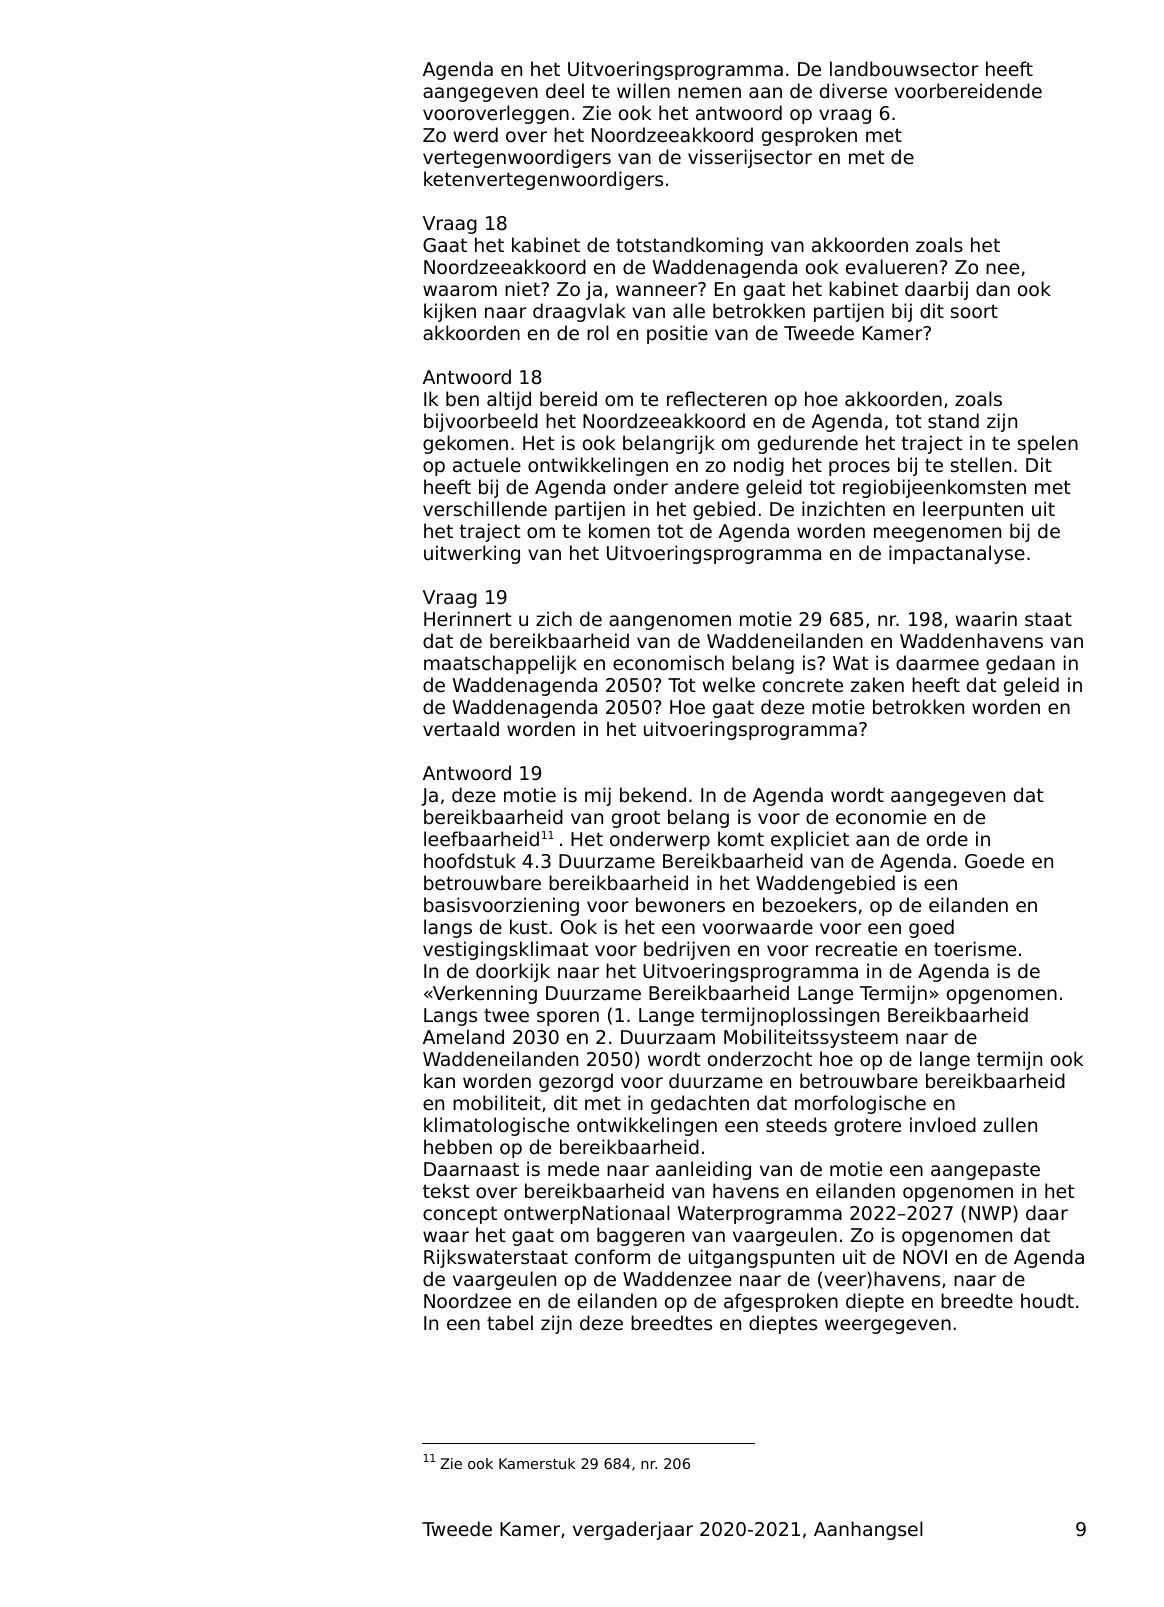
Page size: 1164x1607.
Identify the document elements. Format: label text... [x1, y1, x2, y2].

text Herinnert u zich de aangenomen motie 29 685, nr. 198, waarin staat dat de bereikbaarheid van de Waddeneilanden en Waddenhavens van maatschappelijk en economisch belang is? Wat is daarmee gedaan in de Waddenagenda 2050? Tot welke concrete zaken heeft dat geleid in de Waddenagenda 2050? Hoe gaat deze motie betrokken worden en vertaald worden in het uitvoeringsprogramma? [422, 609, 1087, 741]
text Zo werd over het Noordzeeakkoord gesproken met vertegenwoordigers van de visserijsector en met de ketenvertegenwoordigers. [422, 125, 1087, 191]
text Vraag 18 [422, 213, 1087, 235]
text Gaat het kabinet de totstandkoming van akkoorden zoals het Noordzeeakkoord en de Waddenagenda ook evalueren? Zo nee, waarom niet? Zo ja, wanneer? En gaat het kabinet daarbij dan ook kijken naar draagvlak van alle betrokken partijen bij dit soort akkoorden en de rol en positie van de Tweede Kamer? [422, 235, 1087, 345]
text Antwoord 19 [422, 763, 1087, 785]
text Zie ook Kamerstuk 29 684, nr. 206 [422, 1452, 1087, 1474]
text Vraag 19 [422, 587, 1087, 609]
text In de doorkijk naar het Uitvoeringsprogramma in de Agenda is de «Verkenning Duurzame Bereikbaarheid Lange Termijn» opgenomen. Langs twee sporen (1. Lange termijnoplossingen Bereikbaarheid Ameland 2030 en 2. Duurzaam Mobiliteitssysteem naar de Waddeneilanden 2050) wordt onderzocht hoe op de lange termijn ook kan worden gezorgd voor duurzame en betrouwbare bereikbaarheid en mobiliteit, dit met in gedachten dat morfologische en klimatologische ontwikkelingen een steeds grotere invloed zullen hebben op de bereikbaarheid. [422, 961, 1087, 1159]
text Daarnaast is mede naar aanleiding van de motie een aangepaste tekst over bereikbaarheid van havens en eilanden opgenomen in het concept ontwerpNationaal Waterprogramma 2022–2027 (NWP) daar waar het gaat om baggeren van vaargeulen. Zo is opgenomen dat Rijkswaterstaat conform de uitgangspunten uit de NOVI en de Agenda de vaargeulen op de Waddenzee naar de (veer)havens, naar de Noordzee en de eilanden op de afgesproken diepte en breedte houdt. In een tabel zijn deze breedtes en dieptes weergegeven. [422, 1159, 1087, 1335]
text Agenda en het Uitvoeringsprogramma. De landbouwsector heeft aangegeven deel te willen nemen aan de diverse voorbereidende vooroverleggen. Zie ook het antwoord op vraag 6. [422, 59, 1087, 125]
text Ja, deze motie is mij bekend. In de Agenda wordt aangegeven dat bereikbaarheid van groot belang is voor de economie en de leefbaarheid. Het onderwerp komt expliciet aan de orde in hoofdstuk 4.3 Duurzame Bereikbaarheid van de Agenda. Goede en betrouwbare bereikbaarheid in het Waddengebied is een basisvoorziening voor bewoners en bezoekers, op de eilanden en langs de kust. Ook is het een voorwaarde voor een goed vestigingsklimaat voor bedrijven en voor recreatie en toerisme. [422, 785, 1087, 961]
text Ik ben altijd bereid om te reflecteren op hoe akkoorden, zoals bijvoorbeeld het Noordzeeakkoord en de Agenda, tot stand zijn gekomen. Het is ook belangrijk om gedurende het traject in te spelen op actuele ontwikkelingen en zo nodig het proces bij te stellen. Dit heeft bij de Agenda onder andere geleid tot regiobijeenkomsten met verschillende partijen in het gebied. De inzichten en leerpunten uit het traject om te komen tot de Agenda worden meegenomen bij de uitwerking van het Uitvoeringsprogramma en de impactanalyse. [422, 389, 1087, 565]
text Antwoord 18 [422, 367, 1087, 389]
